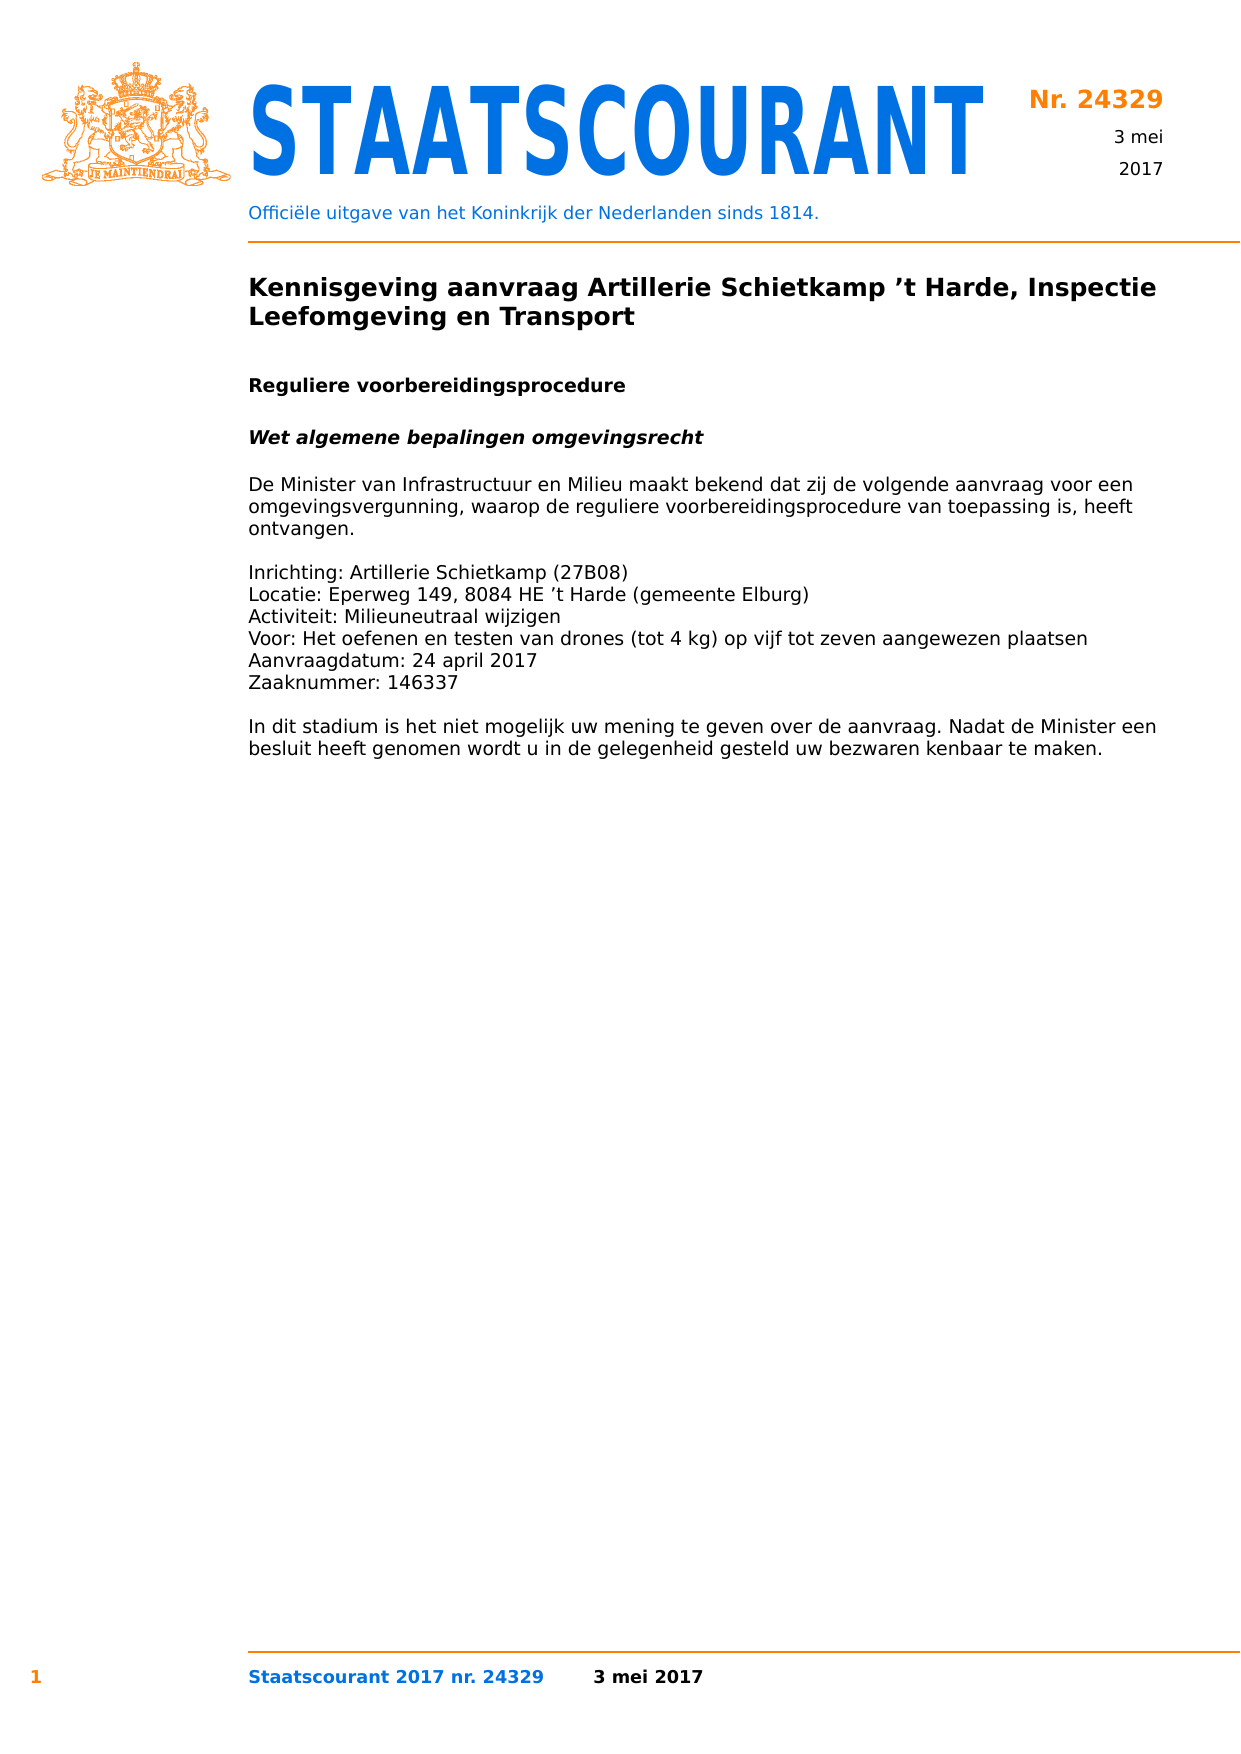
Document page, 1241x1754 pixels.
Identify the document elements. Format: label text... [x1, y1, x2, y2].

text In dit stadium is het niet mogelijk uw mening te geven over de aanvraag. Nadat de Minister een besluit heeft genomen wordt u in de gelegenheid gesteld uw bezwaren kenbaar te maken. [248, 716, 1163, 759]
table_cell Officiële uitgave van het Koninkrijk der Nederlanden sinds 1814. [248, 203, 1240, 241]
subtitle Wet algemene bepalingen omgevingsrecht [248, 427, 1163, 449]
table_cell 2017 [998, 153, 1240, 203]
table_header [25, 62, 248, 241]
table_cell 3 mei [998, 121, 1240, 153]
text Zaaknummer: 146337 [248, 672, 1163, 694]
text De Minister van Infrastructuur en Milieu maakt bekend dat zij de volgende aanvraag voor een omgevingsvergunning, waarop de reguliere voorbereidingsprocedure van toepassing is, heeft ontvangen. [248, 474, 1163, 540]
subtitle Kennisgeving aanvraag Artillerie Schietkamp ’t Harde, Inspectie Leefomgeving en Transport [248, 273, 1163, 331]
table_header STAATSCOURANT [248, 62, 998, 203]
text Locatie: Eperweg 149, 8084 HE ’t Harde (gemeente Elburg) [248, 584, 1163, 606]
text Activiteit: Milieuneutraal wijzigen [248, 606, 1163, 628]
table_header Nr. 24329 [998, 62, 1240, 121]
text Inrichting: Artillerie Schietkamp (27B08) [248, 562, 1163, 584]
text Aanvraagdatum: 24 april 2017 [248, 650, 1163, 672]
picture [41, 62, 231, 186]
subtitle Reguliere voorbereidingsprocedure [248, 375, 1163, 397]
text Voor: Het oefenen en testen van drones (tot 4 kg) op vijf tot zeven aangewezen plaatsen [248, 628, 1163, 650]
